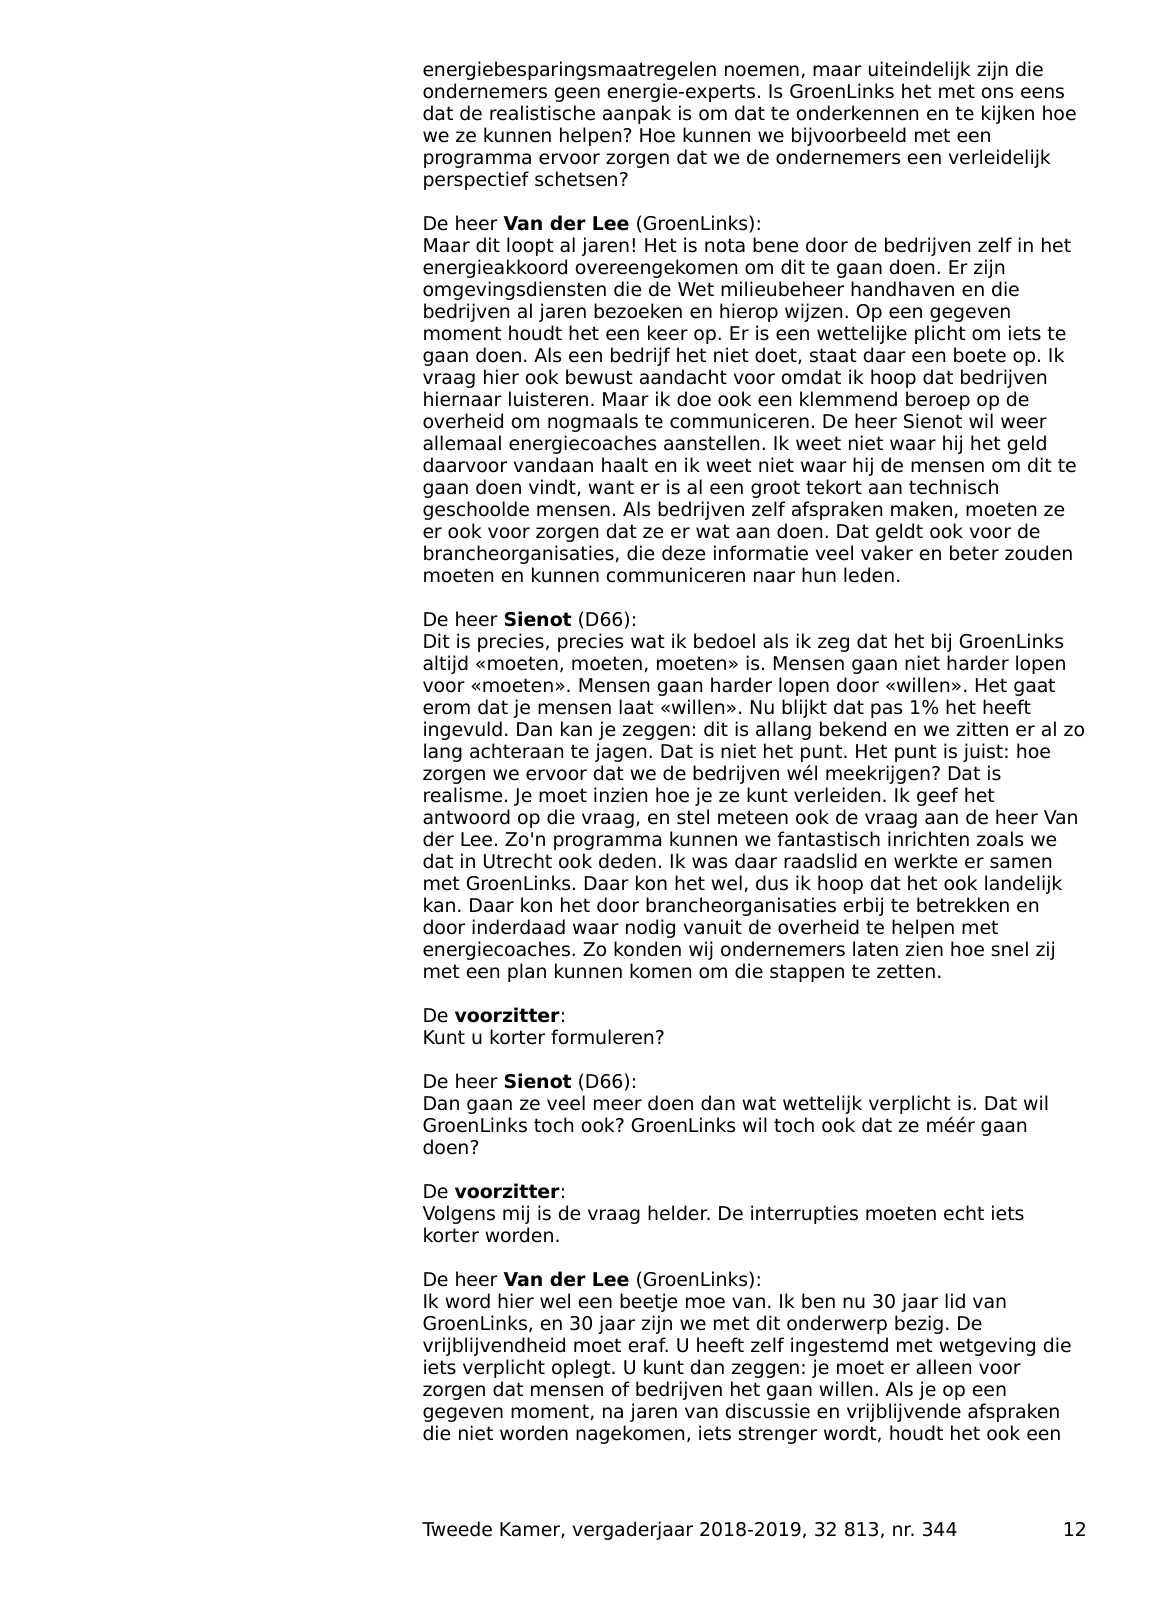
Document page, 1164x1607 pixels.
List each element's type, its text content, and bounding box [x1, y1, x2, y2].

text energiebesparingsmaatregelen noemen, maar uiteindelijk zijn die ondernemers geen energie-experts. Is GroenLinks het met ons eens dat de realistische aanpak is om dat te onderkennen en te kijken hoe we ze kunnen helpen? Hoe kunnen we bijvoorbeeld met een programma ervoor zorgen dat we de ondernemers een verleidelijk perspectief schetsen? [422, 59, 1087, 191]
text Kunt u korter formuleren? [422, 1027, 1087, 1049]
text Volgens mij is de vraag helder. De interrupties moeten echt iets korter worden. [422, 1203, 1087, 1247]
text De voorzitter: [422, 1181, 1087, 1203]
text De voorzitter: [422, 1005, 1087, 1027]
text De heer Van der Lee (GroenLinks): [422, 1269, 1087, 1291]
text De heer Van der Lee (GroenLinks): [422, 213, 1087, 235]
text Ik word hier wel een beetje moe van. Ik ben nu 30 jaar lid van GroenLinks, en 30 jaar zijn we met dit onderwerp bezig. De vrijblijvendheid moet eraf. U heeft zelf ingestemd met wetgeving die iets verplicht oplegt. U kunt dan zeggen: je moet er alleen voor zorgen dat mensen of bedrijven het gaan willen. Als je op een gegeven moment, na jaren van discussie en vrijblijvende afspraken die niet worden nagekomen, iets strenger wordt, houdt het ook een [422, 1291, 1087, 1445]
text De heer Sienot (D66): [422, 609, 1087, 631]
text De heer Sienot (D66): [422, 1071, 1087, 1093]
text Maar dit loopt al jaren! Het is nota bene door de bedrijven zelf in het energieakkoord overeengekomen om dit te gaan doen. Er zijn omgevingsdiensten die de Wet milieubeheer handhaven en die bedrijven al jaren bezoeken en hierop wijzen. Op een gegeven moment houdt het een keer op. Er is een wettelijke plicht om iets te gaan doen. Als een bedrijf het niet doet, staat daar een boete op. Ik vraag hier ook bewust aandacht voor omdat ik hoop dat bedrijven hiernaar luisteren. Maar ik doe ook een klemmend beroep op de overheid om nogmaals te communiceren. De heer Sienot wil weer allemaal energiecoaches aanstellen. Ik weet niet waar hij het geld daarvoor vandaan haalt en ik weet niet waar hij de mensen om dit te gaan doen vindt, want er is al een groot tekort aan technisch geschoolde mensen. Als bedrijven zelf afspraken maken, moeten ze er ook voor zorgen dat ze er wat aan doen. Dat geldt ook voor de brancheorganisaties, die deze informatie veel vaker en beter zouden moeten en kunnen communiceren naar hun leden. [422, 235, 1087, 587]
text Dit is precies, precies wat ik bedoel als ik zeg dat het bij GroenLinks altijd «moeten, moeten, moeten» is. Mensen gaan niet harder lopen voor «moeten». Mensen gaan harder lopen door «willen». Het gaat erom dat je mensen laat «willen». Nu blijkt dat pas 1% het heeft ingevuld. Dan kan je zeggen: dit is allang bekend en we zitten er al zo lang achteraan te jagen. Dat is niet het punt. Het punt is juist: hoe zorgen we ervoor dat we de bedrijven wél meekrijgen? Dat is realisme. Je moet inzien hoe je ze kunt verleiden. Ik geef het antwoord op die vraag, en stel meteen ook de vraag aan de heer Van der Lee. Zo'n programma kunnen we fantastisch inrichten zoals we dat in Utrecht ook deden. Ik was daar raadslid en werkte er samen met GroenLinks. Daar kon het wel, dus ik hoop dat het ook landelijk kan. Daar kon het door brancheorganisaties erbij te betrekken en door inderdaad waar nodig vanuit de overheid te helpen met energiecoaches. Zo konden wij ondernemers laten zien hoe snel zij met een plan kunnen komen om die stappen te zetten. [422, 631, 1087, 983]
text Dan gaan ze veel meer doen dan wat wettelijk verplicht is. Dat wil GroenLinks toch ook? GroenLinks wil toch ook dat ze méér gaan doen? [422, 1093, 1087, 1159]
